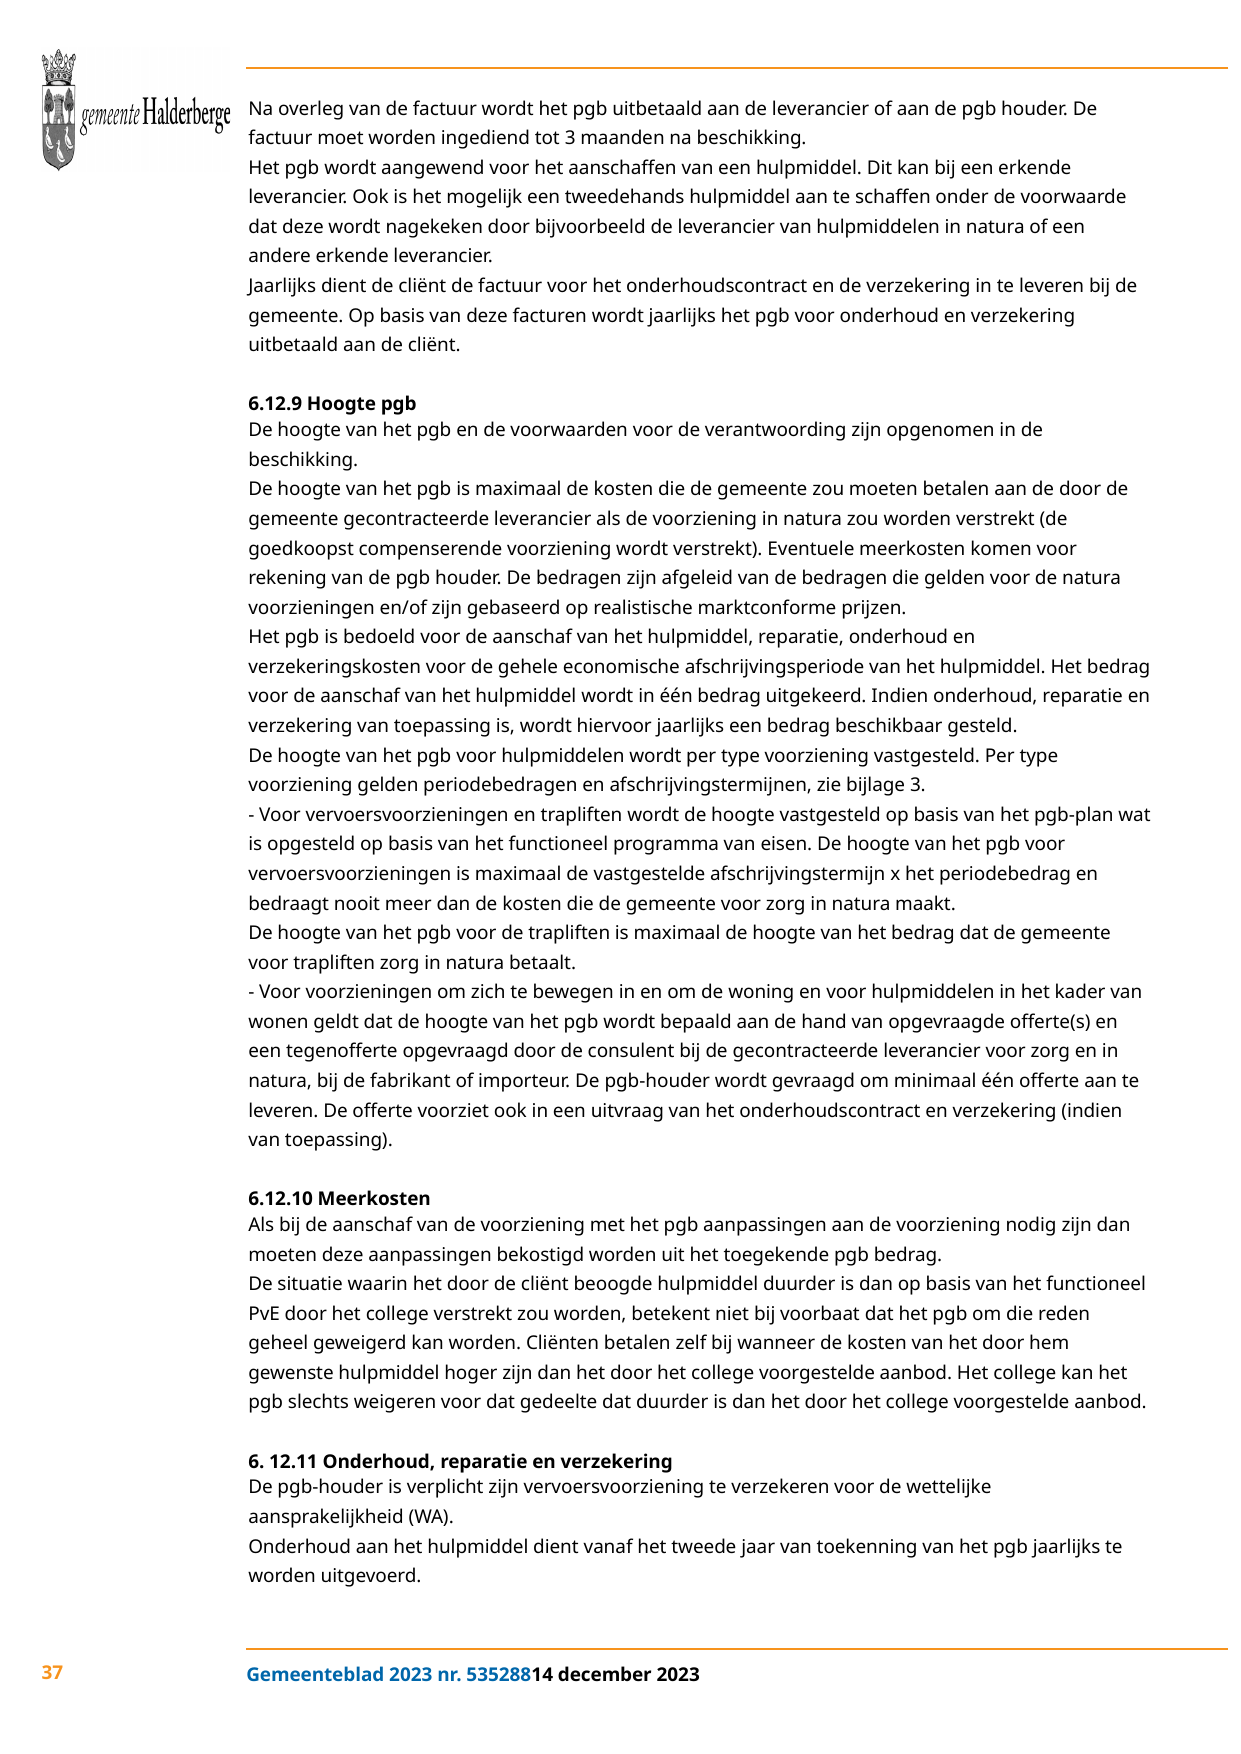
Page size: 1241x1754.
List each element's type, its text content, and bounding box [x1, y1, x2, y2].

text 6.12.9 Hoogte pgb [248, 391, 1152, 416]
text De pgb-houder is verplicht zijn vervoersvoorziening te verzekeren voor de wettelijke aansprakelijkheid (WA). [248, 1474, 1152, 1529]
text De hoogte van het pgb en de voorwaarden voor de verantwoording zijn opgenomen in de beschikking. [248, 416, 1152, 472]
text 6.12.10 Meerkosten [248, 1186, 1152, 1211]
text Het pgb wordt aangewend voor het aanschaffen van een hulpmiddel. Dit kan bij een erkende leverancier. Ook is het mogelijk een tweedehands hulpmiddel aan te schaffen onder de voorwaarde dat deze wordt nagekeken door bijvoorbeeld de leverancier van hulpmiddelen in natura of een andere erkende leverancier. [248, 154, 1152, 268]
text - Voor vervoersvoorzieningen en trapliften wordt de hoogte vastgesteld op basis van het pgb-plan wat is opgesteld op basis van het functioneel programma van eisen. De hoogte van het pgb voor vervoersvoorzieningen is maximaal de vastgestelde afschrijvingstermijn x het periodebedrag en bedraagt nooit meer dan de kosten die de gemeente voor zorg in natura maakt. [248, 801, 1152, 915]
text Het pgb is bedoeld voor de aanschaf van het hulpmiddel, reparatie, onderhoud en verzekeringskosten voor de gehele economische afschrijvingsperiode van het hulpmiddel. Het bedrag voor de aanschaf van het hulpmiddel wordt in één bedrag uitgekeerd. Indien onderhoud, reparatie en verzekering van toepassing is, wordt hiervoor jaarlijks een bedrag beschikbaar gesteld. [248, 623, 1152, 738]
text De hoogte van het pgb voor de trapliften is maximaal de hoogte van het bedrag dat de gemeente voor trapliften zorg in natura betaalt. [248, 919, 1152, 974]
text - Voor voorzieningen om zich te bewegen in en om de woning en voor hulpmiddelen in het kader van wonen geldt dat de hoogte van het pgb wordt bepaald aan de hand van opgevraagde offerte(s) en een tegenofferte opgevraagd door de consulent bij de gecontracteerde leverancier voor zorg en in natura, bij de fabrikant of importeur. De pgb-houder wordt gevraagd om minimaal één offerte aan te leveren. De offerte voorziet ook in een uitvraag van het onderhoudscontract en verzekering (indien van toepassing). [248, 978, 1152, 1152]
text De hoogte van het pgb is maximaal de kosten die de gemeente zou moeten betalen aan de door de gemeente gecontracteerde leverancier als de voorziening in natura zou worden verstrekt (de goedkoopst compenserende voorziening wordt verstrekt). Eventuele meerkosten komen voor rekening van de pgb houder. De bedragen zijn afgeleid van de bedragen die gelden voor de natura voorzieningen en/of zijn gebaseerd op realistische marktconforme prijzen. [248, 476, 1152, 619]
text De situatie waarin het door de cliënt beoogde hulpmiddel duurder is dan op basis van het functioneel PvE door het college verstrekt zou worden, betekent niet bij voorbaat dat het pgb om die reden geheel geweigerd kan worden. Cliënten betalen zelf bij wanneer de kosten van het door hem gewenste hulpmiddel hoger zijn dan het door het college voorgestelde aanbod. Het college kan het pgb slechts weigeren voor dat gedeelte dat duurder is dan het door het college voorgestelde aanbod. [248, 1270, 1152, 1414]
picture [41, 47, 231, 172]
text 6. 12.11 Onderhoud, reparatie en verzekering [248, 1448, 1152, 1474]
text Onderhoud aan het hulpmiddel dient vanaf het tweede jaar van toekenning van het pgb jaarlijks te worden uitgevoerd. [248, 1533, 1152, 1588]
text Na overleg van de factuur wordt het pgb uitbetaald aan de leverancier of aan de pgb houder. De factuur moet worden ingediend tot 3 maanden na beschikking. [248, 95, 1152, 150]
text Als bij de aanschaf van de voorziening met het pgb aanpassingen aan de voorziening nodig zijn dan moeten deze aanpassingen bekostigd worden uit het toegekende pgb bedrag. [248, 1211, 1152, 1267]
text De hoogte van het pgb voor hulpmiddelen wordt per type voorziening vastgesteld. Per type voorziening gelden periodebedragen en afschrijvingstermijnen, zie bijlage 3. [248, 742, 1152, 797]
text Jaarlijks dient de cliënt de factuur voor het onderhoudscontract en de verzekering in te leveren bij de gemeente. Op basis van deze facturen wordt jaarlijks het pgb voor onderhoud en verzekering uitbetaald aan de cliënt. [248, 272, 1152, 357]
